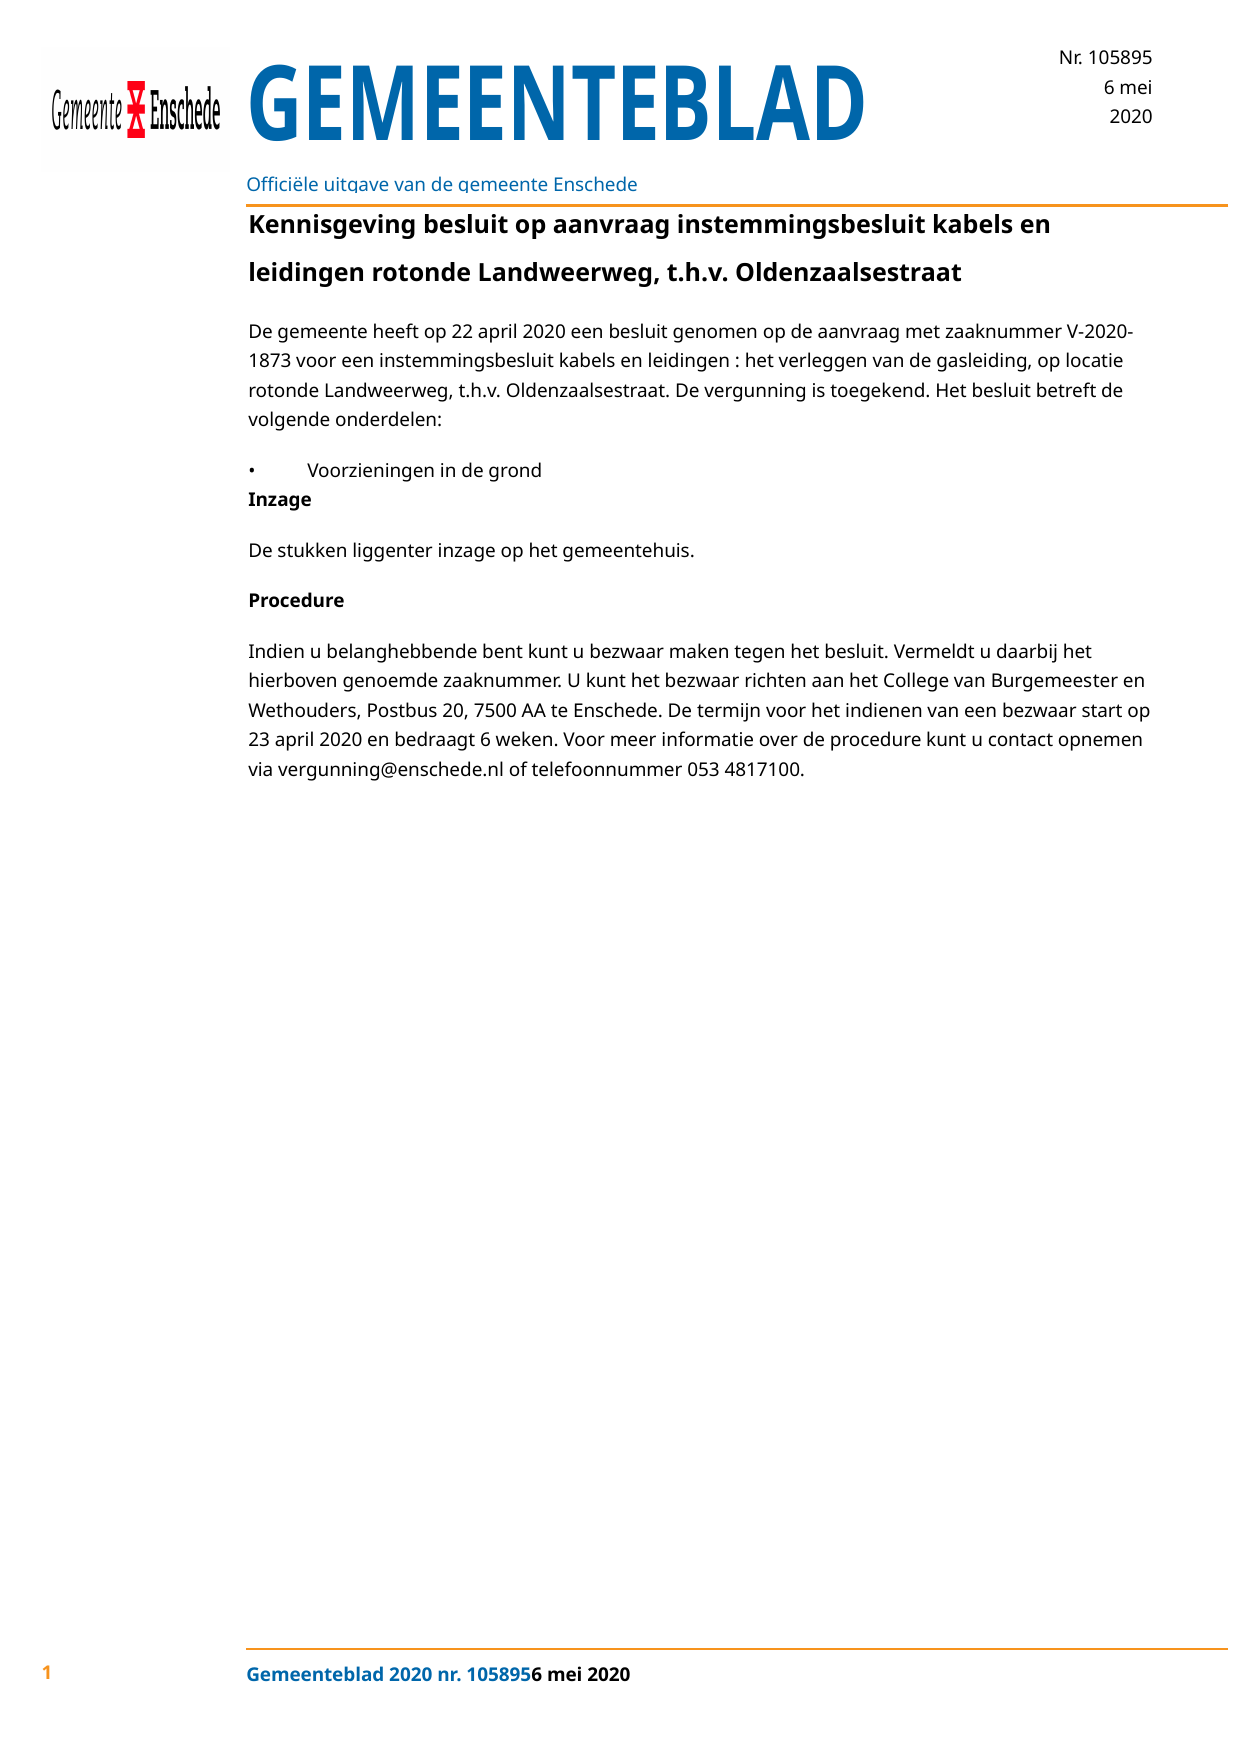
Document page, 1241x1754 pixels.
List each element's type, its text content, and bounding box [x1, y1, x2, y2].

text De stukken liggenter inzage op het gemeentehuis. [248, 537, 1152, 563]
text Inzage [248, 487, 1152, 512]
text Indien u belanghebbende bent kunt u bezwaar maken tegen het besluit. Vermeldt u daarbij het hierboven genoemde zaaknummer. U kunt het bezwaar richten aan het College van Burgemees­ter en Wethouders, Postbus 20, 7500 AA te Enschede. De termijn voor het indienen van een bezwaar start op 23 april 2020 en bedraagt 6 weken. Voor meer informatie over de procedure kunt u contact opnemen via vergunning@enschede.nl of telefoonnummer 053 4817100. [248, 638, 1152, 782]
picture [41, 47, 231, 172]
text Procedure [248, 587, 1152, 613]
text De gemeente heeft op 22 april 2020 een besluit genomen op de aanvraag met zaaknummer V-2020-1873 voor een instemmingsbesluit kabels en leidingen : het verleggen van de gasleiding, op locatie rotonde Landweerweg, t.h.v. Oldenzaalsestraat. De vergunning is toegekend. Het besluit betreft de volgende onderdelen: [248, 318, 1152, 432]
text Kennisgeving besluit op aanvraag instemmingsbesluit kabels en leidingen rotonde Landweerweg, t.h.v. Oldenzaalsestraat [248, 207, 1152, 288]
list Voorzieningen in de grond [248, 457, 1152, 483]
